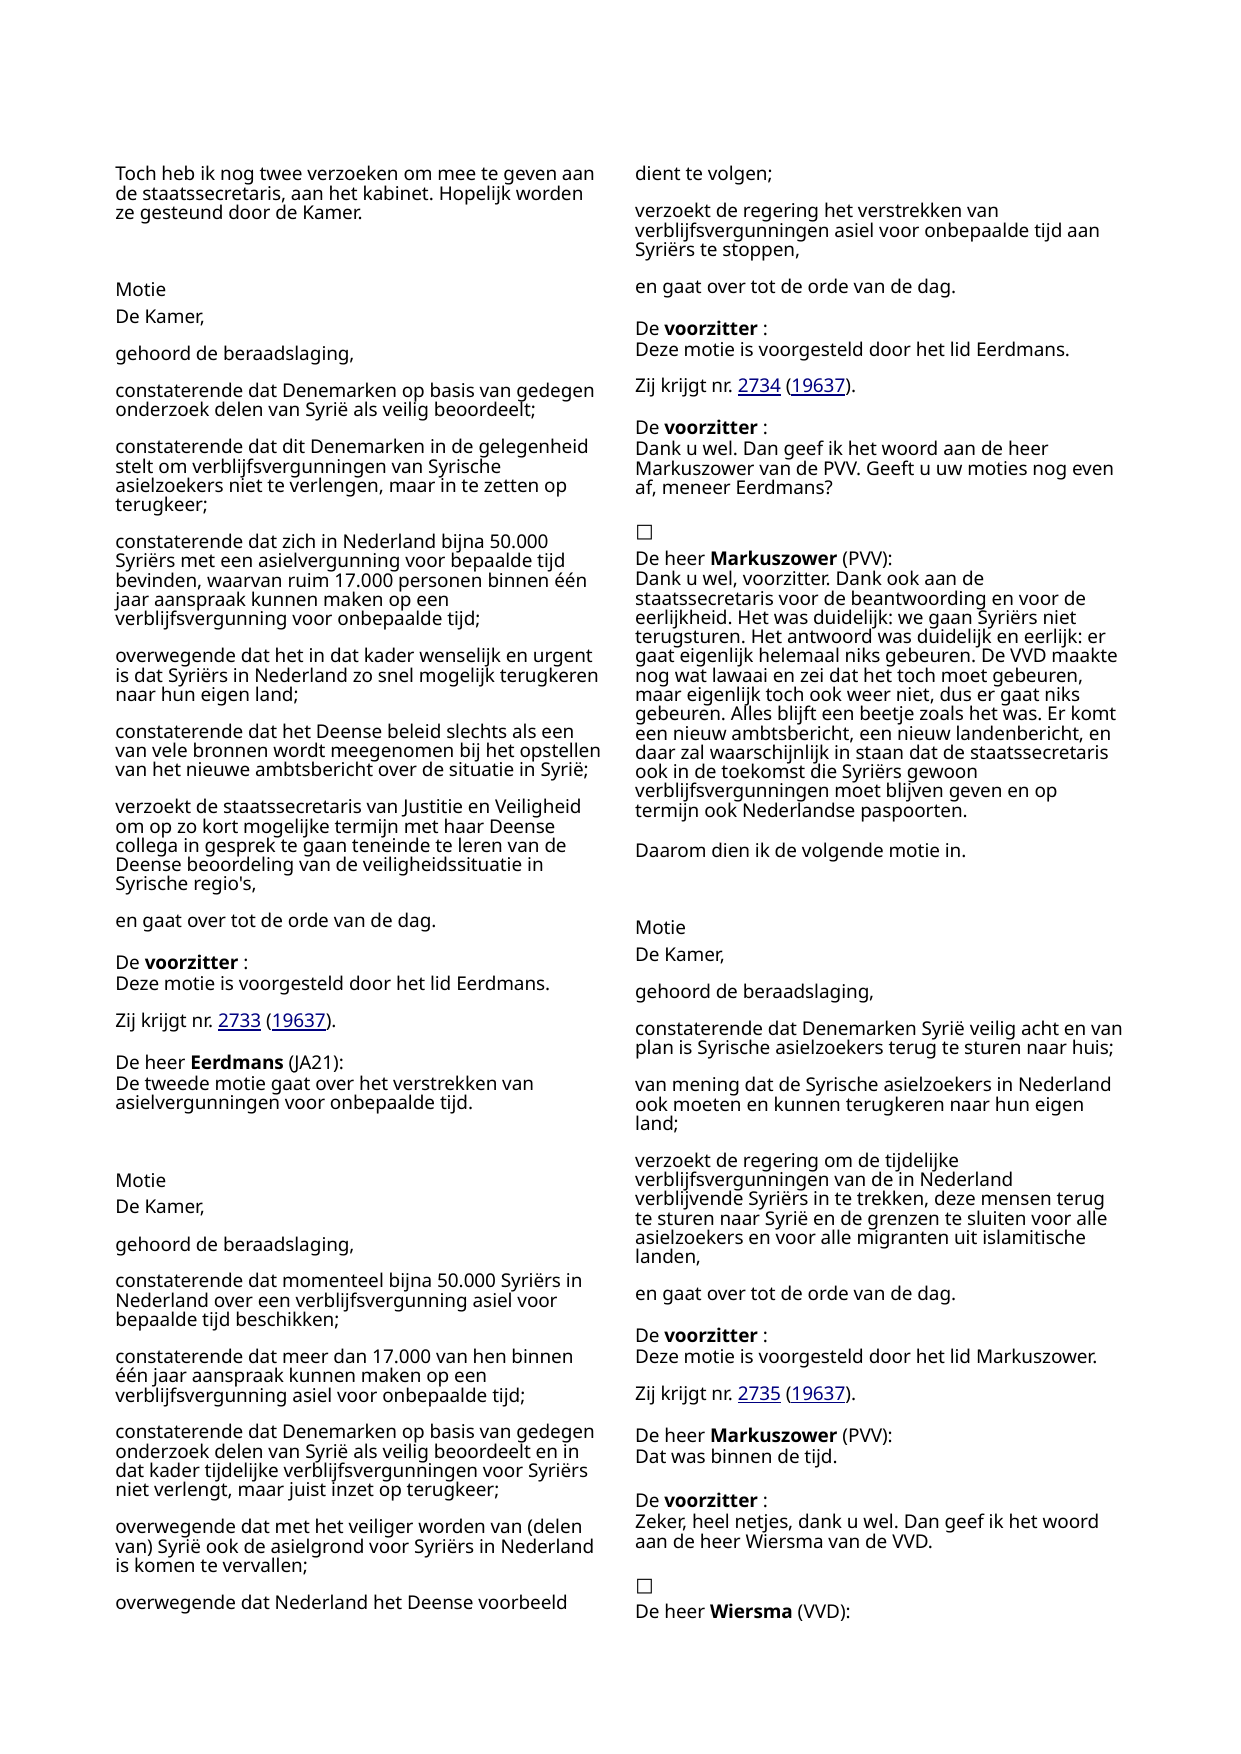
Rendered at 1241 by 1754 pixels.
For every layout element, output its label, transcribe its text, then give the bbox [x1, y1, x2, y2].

text De Kamer, [115, 308, 605, 327]
text van mening dat de Syrische asielzoekers in Nederland ook moeten en kunnen terugkeren naar hun eigen land; [635, 1076, 1125, 1134]
text constaterende dat het Deense beleid slechts als een van vele bronnen wordt meegenomen bij het opstellen van het nieuwe ambtsbericht over de situatie in Syrië; [115, 723, 605, 781]
text De voorzitter : [635, 414, 1125, 440]
text Daarom dien ik de volgende motie in. [635, 842, 1125, 861]
text constaterende dat meer dan 17.000 van hen binnen één jaar aanspraak kunnen maken op een verblijfsvergunning asiel voor onbepaalde tijd; [115, 1348, 605, 1406]
text Motie [115, 277, 605, 302]
text constaterende dat Denemarken op basis van gedegen onderzoek delen van Syrië als veilig beoordeelt en in dat kader tijdelijke verblijfsvergunningen voor Syriërs niet verlengt, maar juist inzet op terugkeer; [115, 1423, 605, 1501]
text overwegende dat het in dat kader wenselijk en urgent is dat Syriërs in Nederland zo snel mogelijk terugkeren naar hun eigen land; [115, 647, 605, 705]
text Motie [115, 1167, 605, 1193]
text Deze motie is voorgesteld door het lid Eerdmans. [635, 341, 1125, 360]
text De heer Markuszower (PVV): [635, 1422, 1125, 1448]
text Zeker, heel netjes, dank u wel. Dan geef ik het woord aan de heer Wiersma van de VVD. [635, 1513, 1125, 1552]
text verzoekt de staatssecretaris van Justitie en Veiligheid om op zo kort mogelijke termijn met haar Deense collega in gesprek te gaan teneinde te leren van de Deense beoordeling van de veiligheidssituatie in Syrische regio's, [115, 798, 605, 895]
text gehoord de beraadslaging, [635, 983, 1125, 1002]
text gehoord de beraadslaging, [115, 1236, 605, 1255]
text Motie [635, 914, 1125, 940]
text De heer Markuszower (PVV): [635, 545, 1125, 570]
text dient te volgen; [635, 165, 1125, 184]
text Dank u wel, voorzitter. Dank ook aan de staatssecretaris voor de beantwoording en voor de eerlijkheid. Het was duidelijk: we gaan Syriërs niet terugsturen. Het antwoord was duidelijk en eerlijk: er gaat eigenlijk helemaal niks gebeuren. De VVD maakte nog wat lawaai en zei dat het toch moet gebeuren, maar eigenlijk toch ook weer niet, dus er gaat niks gebeuren. Alles blijft een beetje zoals het was. Er komt een nieuw ambtsbericht, een nieuw landenbericht, en daar zal waarschijnlijk in staan dat de staatssecretaris ook in de toekomst die Syriërs gewoon verblijfsvergunningen moet blijven geven en op termijn ook Nederlandse paspoorten. [635, 570, 1125, 821]
text De tweede motie gaat over het verstrekken van asielvergunningen voor onbepaalde tijd. [115, 1075, 605, 1113]
text constaterende dat Denemarken Syrië veilig acht en van plan is Syrische asielzoekers terug te sturen naar huis; [635, 1020, 1125, 1058]
text De heer Wiersma (VVD): [635, 1598, 1125, 1624]
text constaterende dat Denemarken op basis van gedegen onderzoek delen van Syrië als veilig beoordeelt; [115, 382, 605, 421]
text De voorzitter : [635, 1488, 1125, 1513]
text en gaat over tot de orde van de dag. [635, 278, 1125, 297]
text Dat was binnen de tijd. [635, 1448, 1125, 1467]
text ⬜ [635, 1573, 1125, 1598]
text Zij krijgt nr. 2733 (19637). [115, 1012, 605, 1031]
text en gaat over tot de orde van de dag. [635, 1285, 1125, 1304]
text gehoord de beraadslaging, [115, 345, 605, 364]
text Deze motie is voorgesteld door het lid Eerdmans. [115, 975, 605, 994]
text Zij krijgt nr. 2734 (19637). [635, 377, 1125, 397]
text constaterende dat dit Denemarken in de gelegenheid stelt om verblijfsvergunningen van Syrische asielzoekers niet te verlengen, maar in te zetten op terugkeer; [115, 438, 605, 516]
text verzoekt de regering om de tijdelijke verblijfsvergunningen van de in Nederland verblijvende Syriërs in te trekken, deze mensen terug te sturen naar Syrië en de grenzen te sluiten voor alle asielzoekers en voor alle migranten uit islamitische landen, [635, 1152, 1125, 1267]
text overwegende dat Nederland het Deense voorbeeld [115, 1594, 605, 1613]
text Toch heb ik nog twee verzoeken om mee te geven aan de staatssecretaris, aan het kabinet. Hopelijk worden ze gesteund door de Kamer. [115, 165, 605, 223]
text De voorzitter : [635, 315, 1125, 341]
text en gaat over tot de orde van de dag. [115, 912, 605, 932]
text verzoekt de regering het verstrekken van verblijfsvergunningen asiel voor onbepaalde tijd aan Syriërs te stoppen, [635, 202, 1125, 260]
text ⬜ [635, 519, 1125, 545]
text Dank u wel. Dan geef ik het woord aan de heer Markuszower van de PVV. Geeft u uw moties nog even af, meneer Eerdmans? [635, 440, 1125, 498]
text overwegende dat met het veiliger worden van (delen van) Syrië ook de asielgrond voor Syriërs in Nederland is komen te vervallen; [115, 1518, 605, 1576]
text constaterende dat zich in Nederland bijna 50.000 Syriërs met een asielvergunning voor bepaalde tijd bevinden, waarvan ruim 17.000 personen binnen één jaar aanspraak kunnen maken op een verblijfsvergunning voor onbepaalde tijd; [115, 533, 605, 629]
text constaterende dat momenteel bijna 50.000 Syriërs in Nederland over een verblijfsvergunning asiel voor bepaalde tijd beschikken; [115, 1272, 605, 1330]
text De heer Eerdmans (JA21): [115, 1049, 605, 1075]
text De Kamer, [635, 946, 1125, 965]
text De voorzitter : [115, 949, 605, 975]
text Deze motie is voorgesteld door het lid Markuszower. [635, 1348, 1125, 1367]
text Zij krijgt nr. 2735 (19637). [635, 1385, 1125, 1404]
text De Kamer, [115, 1198, 605, 1218]
text De voorzitter : [635, 1322, 1125, 1348]
